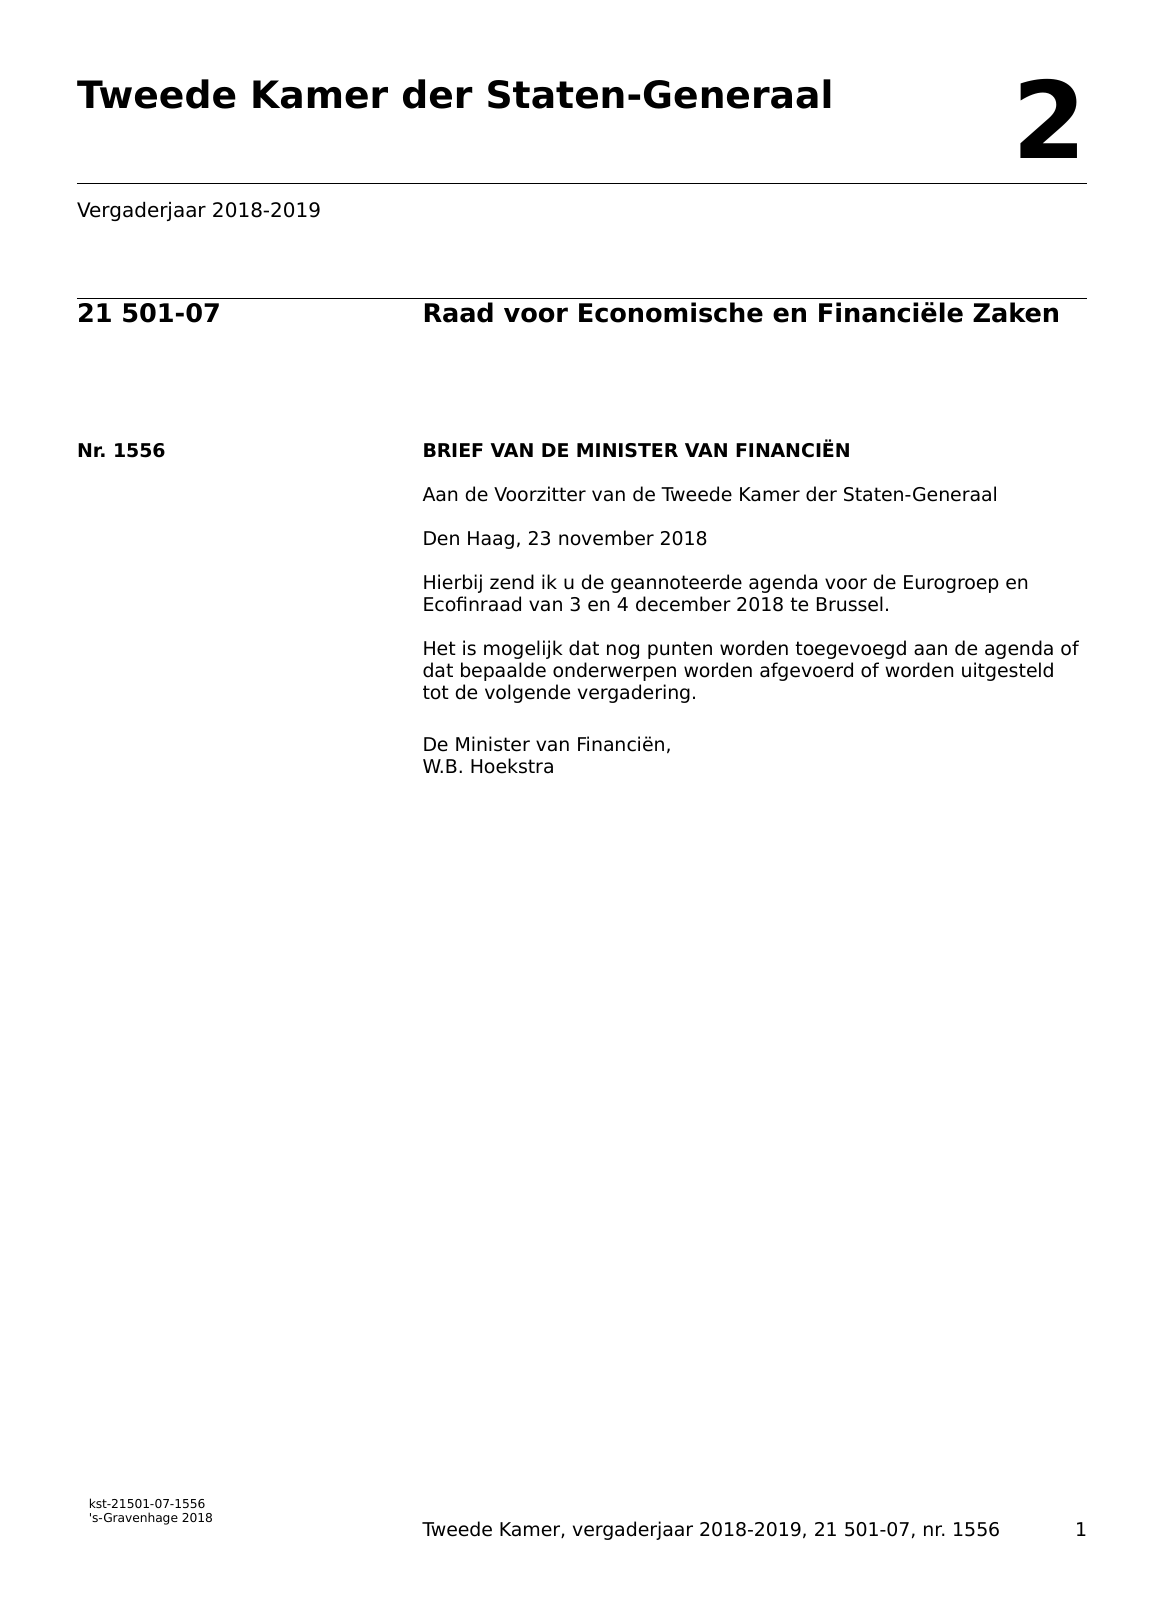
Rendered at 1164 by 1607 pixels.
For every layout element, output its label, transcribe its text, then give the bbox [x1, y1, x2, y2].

text 's-Gravenhage 2018 [88, 1511, 323, 1525]
subtitle 21 501-07 Raad voor Economische en Financiële Zaken [77, 299, 1087, 329]
text Den Haag, 23 november 2018 [422, 528, 1087, 550]
table_header Tweede Kamer der Staten-Generaal [77, 59, 886, 183]
text Hierbij zend ik u de geannoteerde agenda voor de Eurogroep en Ecofinraad van 3 en 4 december 2018 te Brussel. [422, 572, 1087, 616]
table_header 2 [886, 59, 1087, 183]
text Aan de Voorzitter van de Tweede Kamer der Staten-Generaal [422, 484, 1087, 506]
text De Minister van Financiën, W.B. Hoekstra [422, 734, 1087, 778]
subtitle Nr. 1556 BRIEF VAN DE MINISTER VAN FINANCIËN [77, 440, 1087, 462]
text Het is mogelijk dat nog punten worden toegevoegd aan de agenda of dat bepaalde onderwerpen worden afgevoerd of worden uitgesteld tot de volgende vergadering. [422, 638, 1087, 704]
table_cell Vergaderjaar 2018-2019 [77, 184, 1087, 298]
text kst-21501-07-1556 [88, 1497, 323, 1511]
